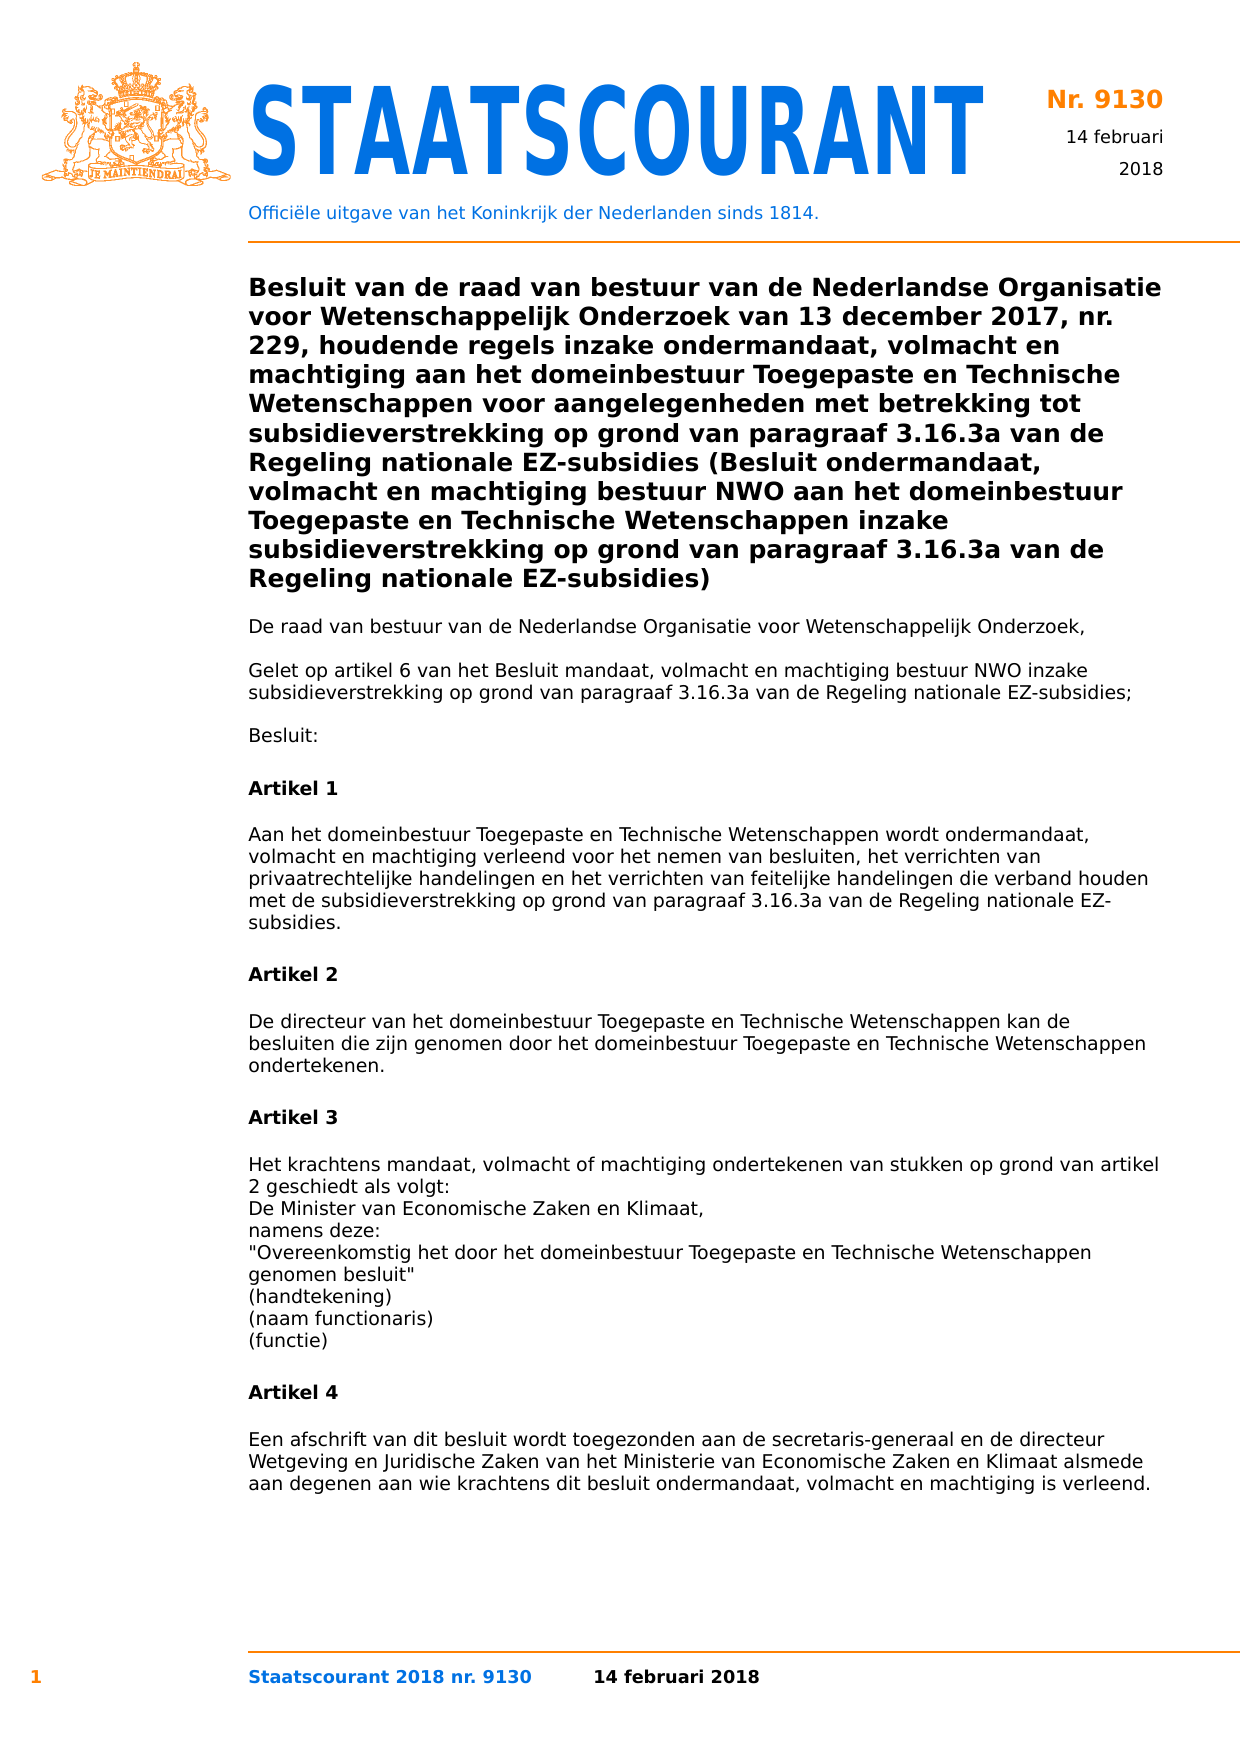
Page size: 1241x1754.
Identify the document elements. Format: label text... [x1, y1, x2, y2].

text De directeur van het domeinbestuur Toegepaste en Technische Wetenschappen kan de besluiten die zijn genomen door het domeinbestuur Toegepaste en Technische Wetenschappen ondertekenen. [248, 1011, 1163, 1077]
picture [41, 62, 231, 186]
text namens deze: [248, 1220, 1163, 1242]
table_cell 14 februari [998, 121, 1240, 153]
subtitle Artikel 3 [248, 1107, 1163, 1129]
text (naam functionaris) [248, 1308, 1163, 1330]
text Aan het domeinbestuur Toegepaste en Technische Wetenschappen wordt ondermandaat, volmacht en machtiging verleend voor het nemen van besluiten, het verrichten van privaatrechtelijke handelingen en het verrichten van feitelijke handelingen die verband houden met de subsidieverstrekking op grond van paragraaf 3.16.3a van de Regeling nationale EZ-subsidies. [248, 824, 1163, 934]
table_cell 2018 [998, 153, 1240, 203]
subtitle Artikel 2 [248, 964, 1163, 986]
subtitle Artikel 1 [248, 777, 1163, 799]
text "Overeenkomstig het door het domeinbestuur Toegepaste en Technische Wetenschappen genomen besluit" [248, 1242, 1163, 1286]
table_header STAATSCOURANT [248, 62, 998, 203]
text Het krachtens mandaat, volmacht of machtiging ondertekenen van stukken op grond van artikel 2 geschiedt als volgt: [248, 1154, 1163, 1198]
subtitle Besluit van de raad van bestuur van de Nederlandse Organisatie voor Wetenschappelijk Onderzoek van 13 december 2017, nr. 229, houdende regels inzake ondermandaat, volmacht en machtiging aan het domeinbestuur Toegepaste en Technische Wetenschappen voor aangelegenheden met betrekking tot subsidieverstrekking op grond van paragraaf 3.16.3a van de Regeling nationale EZ-subsidies (Besluit ondermandaat, volmacht en machtiging bestuur NWO aan het domeinbestuur Toegepaste en Technische Wetenschappen inzake subsidieverstrekking op grond van paragraaf 3.16.3a van de Regeling nationale EZ-subsidies) [248, 273, 1163, 594]
table_header [25, 62, 248, 241]
text Gelet op artikel 6 van het Besluit mandaat, volmacht en machtiging bestuur NWO inzake subsidieverstrekking op grond van paragraaf 3.16.3a van de Regeling nationale EZ-subsidies; [248, 659, 1163, 703]
table_header Nr. 9130 [998, 62, 1240, 121]
table_cell Officiële uitgave van het Koninkrijk der Nederlanden sinds 1814. [248, 203, 1240, 241]
text Besluit: [248, 725, 1163, 747]
text De raad van bestuur van de Nederlandse Organisatie voor Wetenschappelijk Onderzoek, [248, 616, 1163, 638]
text (functie) [248, 1330, 1163, 1352]
text (handtekening) [248, 1286, 1163, 1308]
text Een afschrift van dit besluit wordt toegezonden aan de secretaris-generaal en de directeur Wetgeving en Juridische Zaken van het Ministerie van Economische Zaken en Klimaat alsmede aan degenen aan wie krachtens dit besluit ondermandaat, volmacht en machtiging is verleend. [248, 1429, 1163, 1495]
subtitle Artikel 4 [248, 1382, 1163, 1404]
text De Minister van Economische Zaken en Klimaat, [248, 1198, 1163, 1220]
